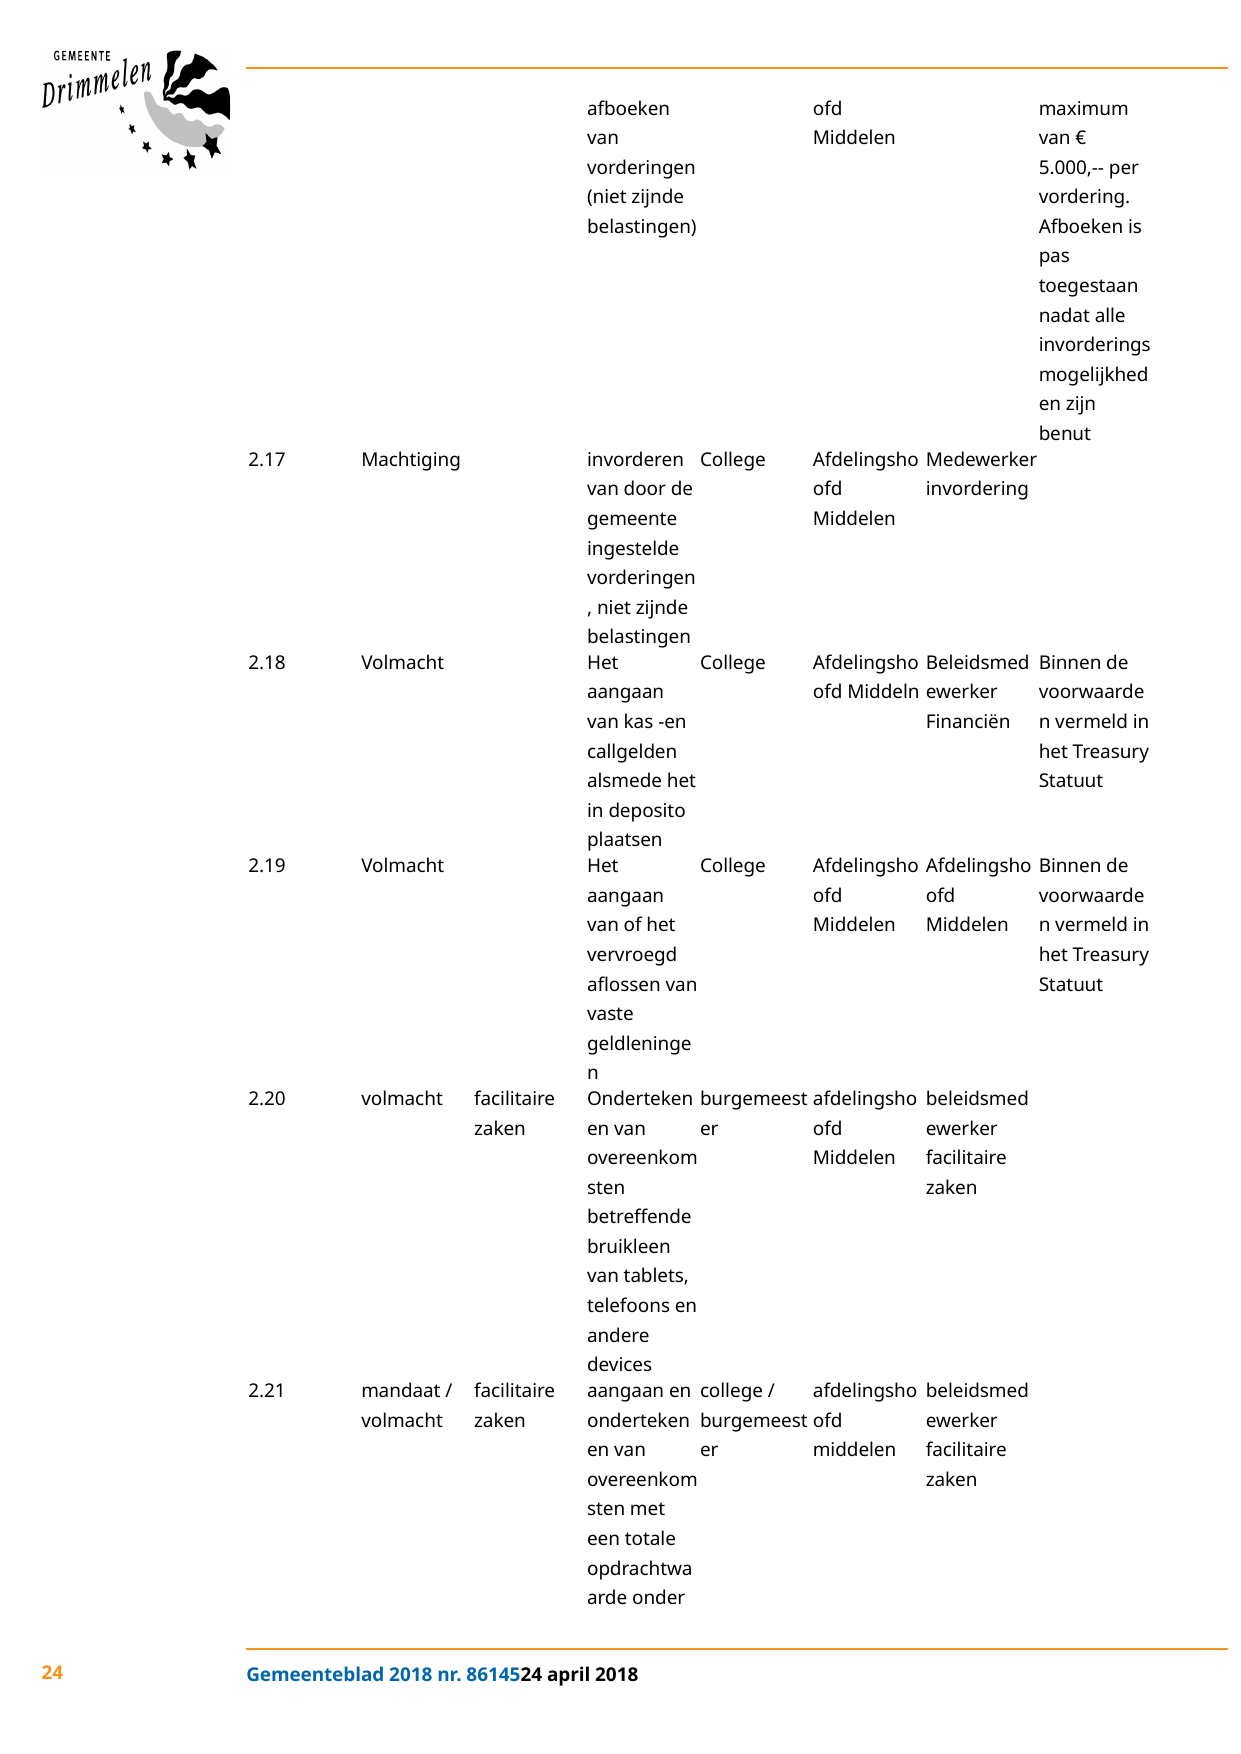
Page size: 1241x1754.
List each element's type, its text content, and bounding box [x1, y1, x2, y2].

picture [41, 47, 231, 172]
table_cell facilitaire zaken [474, 1377, 587, 1610]
table_cell College [700, 853, 813, 1085]
table_cell Beleidsmedewerker Financiën [926, 649, 1038, 852]
table_cell Binnen de voorwaarden vermeld in het Treasury Statuut [1039, 649, 1152, 852]
table_cell [926, 95, 1038, 446]
table_cell 2.17 [248, 446, 361, 649]
table_cell College [700, 446, 813, 649]
table_cell [361, 95, 474, 446]
table_cell Afdelingshoofd Middelen [813, 446, 926, 649]
table_cell [1039, 1377, 1152, 1610]
table_cell Medewerker invordering [926, 446, 1038, 649]
table_cell Ondertekenen van overeenkomsten betreffende bruikleen van tablets, telefoons en andere devices [587, 1085, 700, 1377]
table_cell afdelingshoofd middelen [813, 1377, 926, 1610]
table_cell Afdelingshoofd Middelen [813, 853, 926, 1085]
table_cell afdelingshoofd Middelen [813, 1085, 926, 1377]
table_cell maximum van € 5.000,-- per vordering. Afboeken is pas toegestaan nadat alle invorderingsmogelijkheden zijn benut [1039, 95, 1152, 446]
table_cell [1039, 1085, 1152, 1377]
table_cell afboeken van vorderingen (niet zijnde belastingen) [587, 95, 700, 446]
table_cell Binnen de voorwaarden vermeld in het Treasury Statuut [1039, 853, 1152, 1085]
table_cell [1039, 446, 1152, 649]
table_cell 2.21 [248, 1377, 361, 1610]
table_cell 2.20 [248, 1085, 361, 1377]
table_cell College [700, 649, 813, 852]
table_cell [474, 446, 587, 649]
table_cell [474, 95, 587, 446]
table_cell Het aangaan van kas -en callgelden alsmede het in deposito plaatsen [587, 649, 700, 852]
table_cell Afdelingshoofd Middelen [926, 853, 1038, 1085]
table_cell ofd Middelen [813, 95, 926, 446]
table_cell Afdelingshoofd Middeln [813, 649, 926, 852]
table_cell aangaan en ondertekenen van overeenkomsten met een totale opdrachtwaarde onder [587, 1377, 700, 1610]
table_cell beleidsmedewerker facilitaire zaken [926, 1085, 1038, 1377]
table_cell Volmacht [361, 649, 474, 852]
table_cell Het aangaan van of het vervroegd aflossen van vaste geldleningen [587, 853, 700, 1085]
table_cell invorderen van door de gemeente ingestelde vorderingen, niet zijnde belastingen [587, 446, 700, 649]
table_cell facilitaire zaken [474, 1085, 587, 1377]
table_cell [700, 95, 813, 446]
table_cell Volmacht [361, 853, 474, 1085]
table_cell volmacht [361, 1085, 474, 1377]
table_cell Machtiging [361, 446, 474, 649]
table_cell [474, 853, 587, 1085]
table_cell burgemeester [700, 1085, 813, 1377]
table_cell 2.19 [248, 853, 361, 1085]
table_cell [248, 95, 361, 446]
table_cell [474, 649, 587, 852]
table_cell mandaat / volmacht [361, 1377, 474, 1610]
table_cell beleidsmedewerker facilitaire zaken [926, 1377, 1038, 1610]
table_cell college / burgemeester [700, 1377, 813, 1610]
table_cell 2.18 [248, 649, 361, 852]
